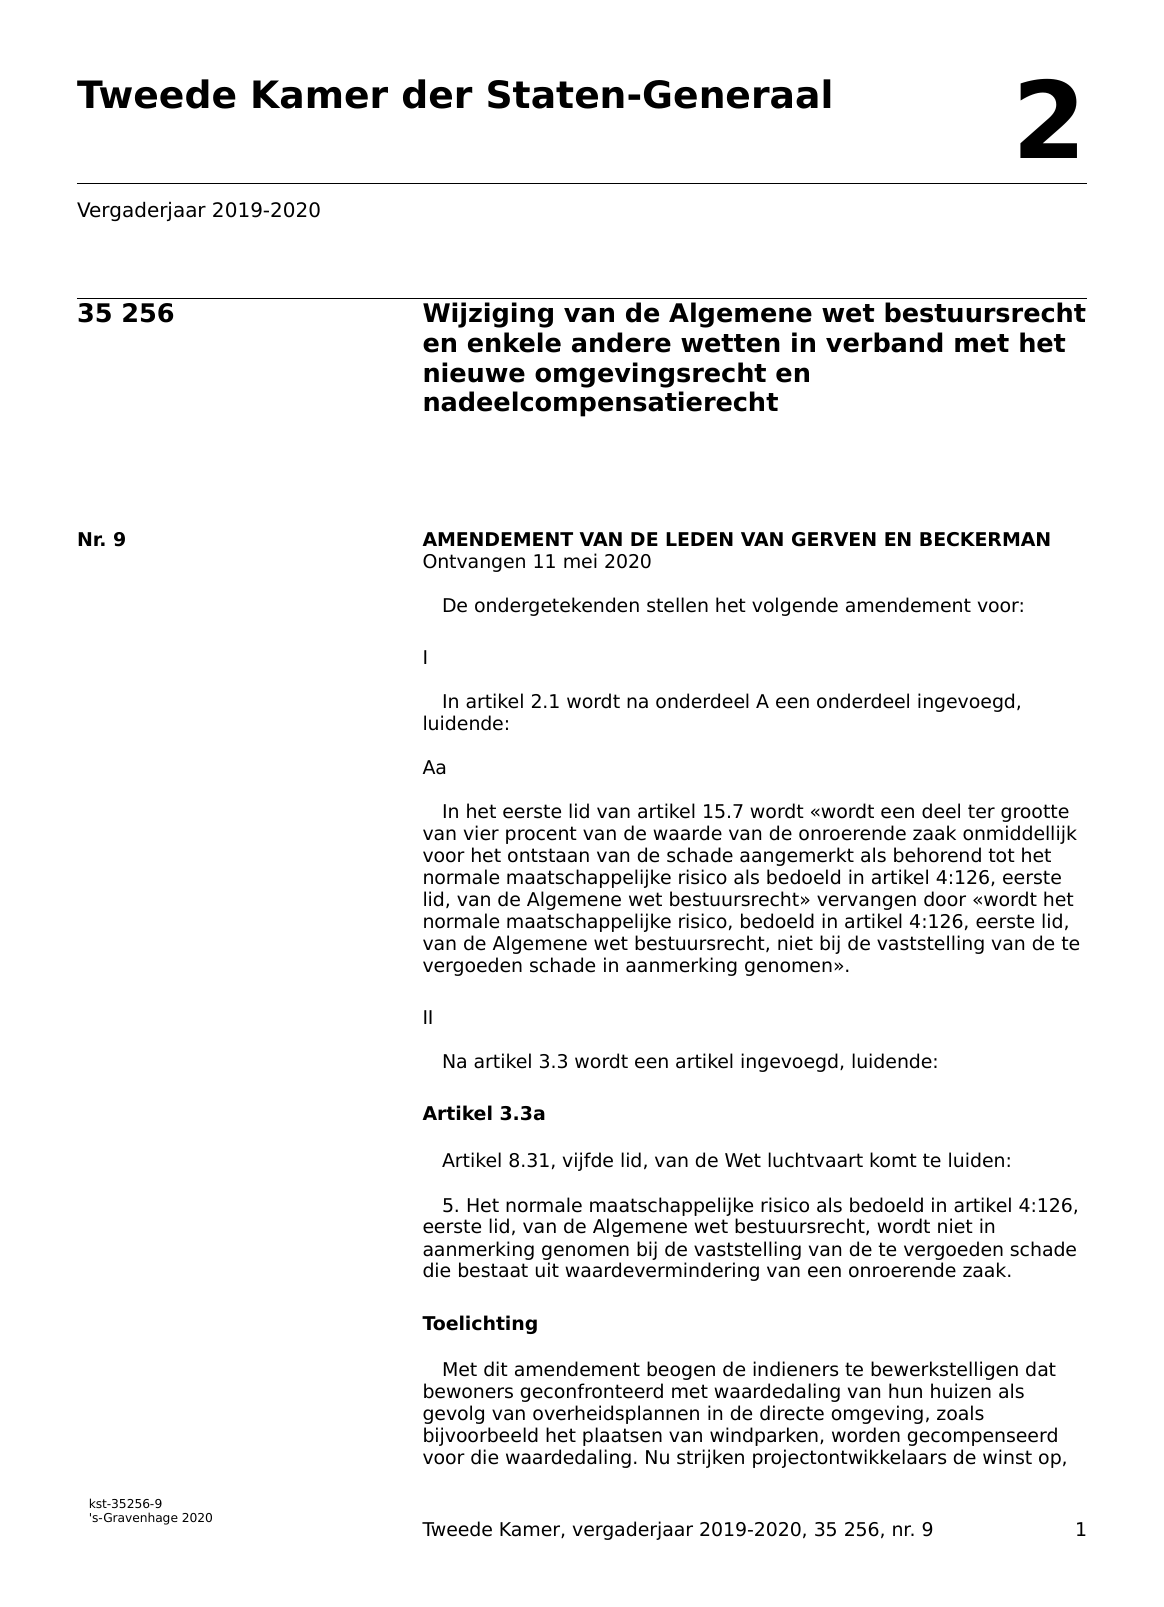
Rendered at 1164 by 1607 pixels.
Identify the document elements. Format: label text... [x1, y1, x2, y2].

text De ondergetekenden stellen het volgende amendement voor: [422, 595, 1087, 617]
text In het eerste lid van artikel 15.7 wordt «wordt een deel ter grootte van vier procent van de waarde van de onroerende zaak onmiddellijk voor het ontstaan van de schade aangemerkt als behorend tot het normale maatschappelijke risico als bedoeld in artikel 4:126, eerste lid, van de Algemene wet bestuursrecht» vervangen door «wordt het normale maatschappelijke risico, bedoeld in artikel 4:126, eerste lid, van de Algemene wet bestuursrecht, niet bij de vaststelling van de te vergoeden schade in aanmerking genomen». [422, 801, 1087, 977]
subtitle Artikel 3.3a [422, 1103, 1087, 1125]
text 5. Het normale maatschappelijke risico als bedoeld in artikel 4:126, eerste lid, van de Algemene wet bestuursrecht, wordt niet in aanmerking genomen bij de vaststelling van de te vergoeden schade die bestaat uit waardevermindering van een onroerende zaak. [422, 1194, 1087, 1282]
subtitle II [422, 1007, 1087, 1029]
text kst-35256-9 [88, 1497, 323, 1511]
text 's-Gravenhage 2020 [88, 1511, 323, 1525]
subtitle 35 256 Wijziging van de Algemene wet bestuursrecht en enkele andere wetten in verband met het nieuwe omgevingsrecht en nadeelcompensatierecht [77, 299, 1087, 418]
text Artikel 8.31, vijfde lid, van de Wet luchtvaart komt te luiden: [422, 1150, 1087, 1172]
table_header 2 [886, 59, 1087, 183]
table_header Tweede Kamer der Staten-Generaal [77, 59, 886, 183]
text In artikel 2.1 wordt na onderdeel A een onderdeel ingevoegd, luidende: [422, 691, 1087, 735]
subtitle Toelichting [422, 1312, 1087, 1334]
subtitle Nr. 9 AMENDEMENT VAN DE LEDEN VAN GERVEN EN BECKERMAN [77, 529, 1087, 551]
text Ontvangen 11 mei 2020 [422, 551, 1087, 573]
text Na artikel 3.3 wordt een artikel ingevoegd, luidende: [422, 1051, 1087, 1073]
text Aa [422, 757, 1087, 779]
text Met dit amendement beogen de indieners te bewerkstelligen dat bewoners geconfronteerd met waardedaling van hun huizen als gevolg van overheidsplannen in de directe omgeving, zoals bijvoorbeeld het plaatsen van windparken, worden gecompenseerd voor die waardedaling. Nu strijken projectontwikkelaars de winst op, [422, 1359, 1087, 1469]
subtitle I [422, 647, 1087, 669]
table_cell Vergaderjaar 2019-2020 [77, 184, 1087, 298]
